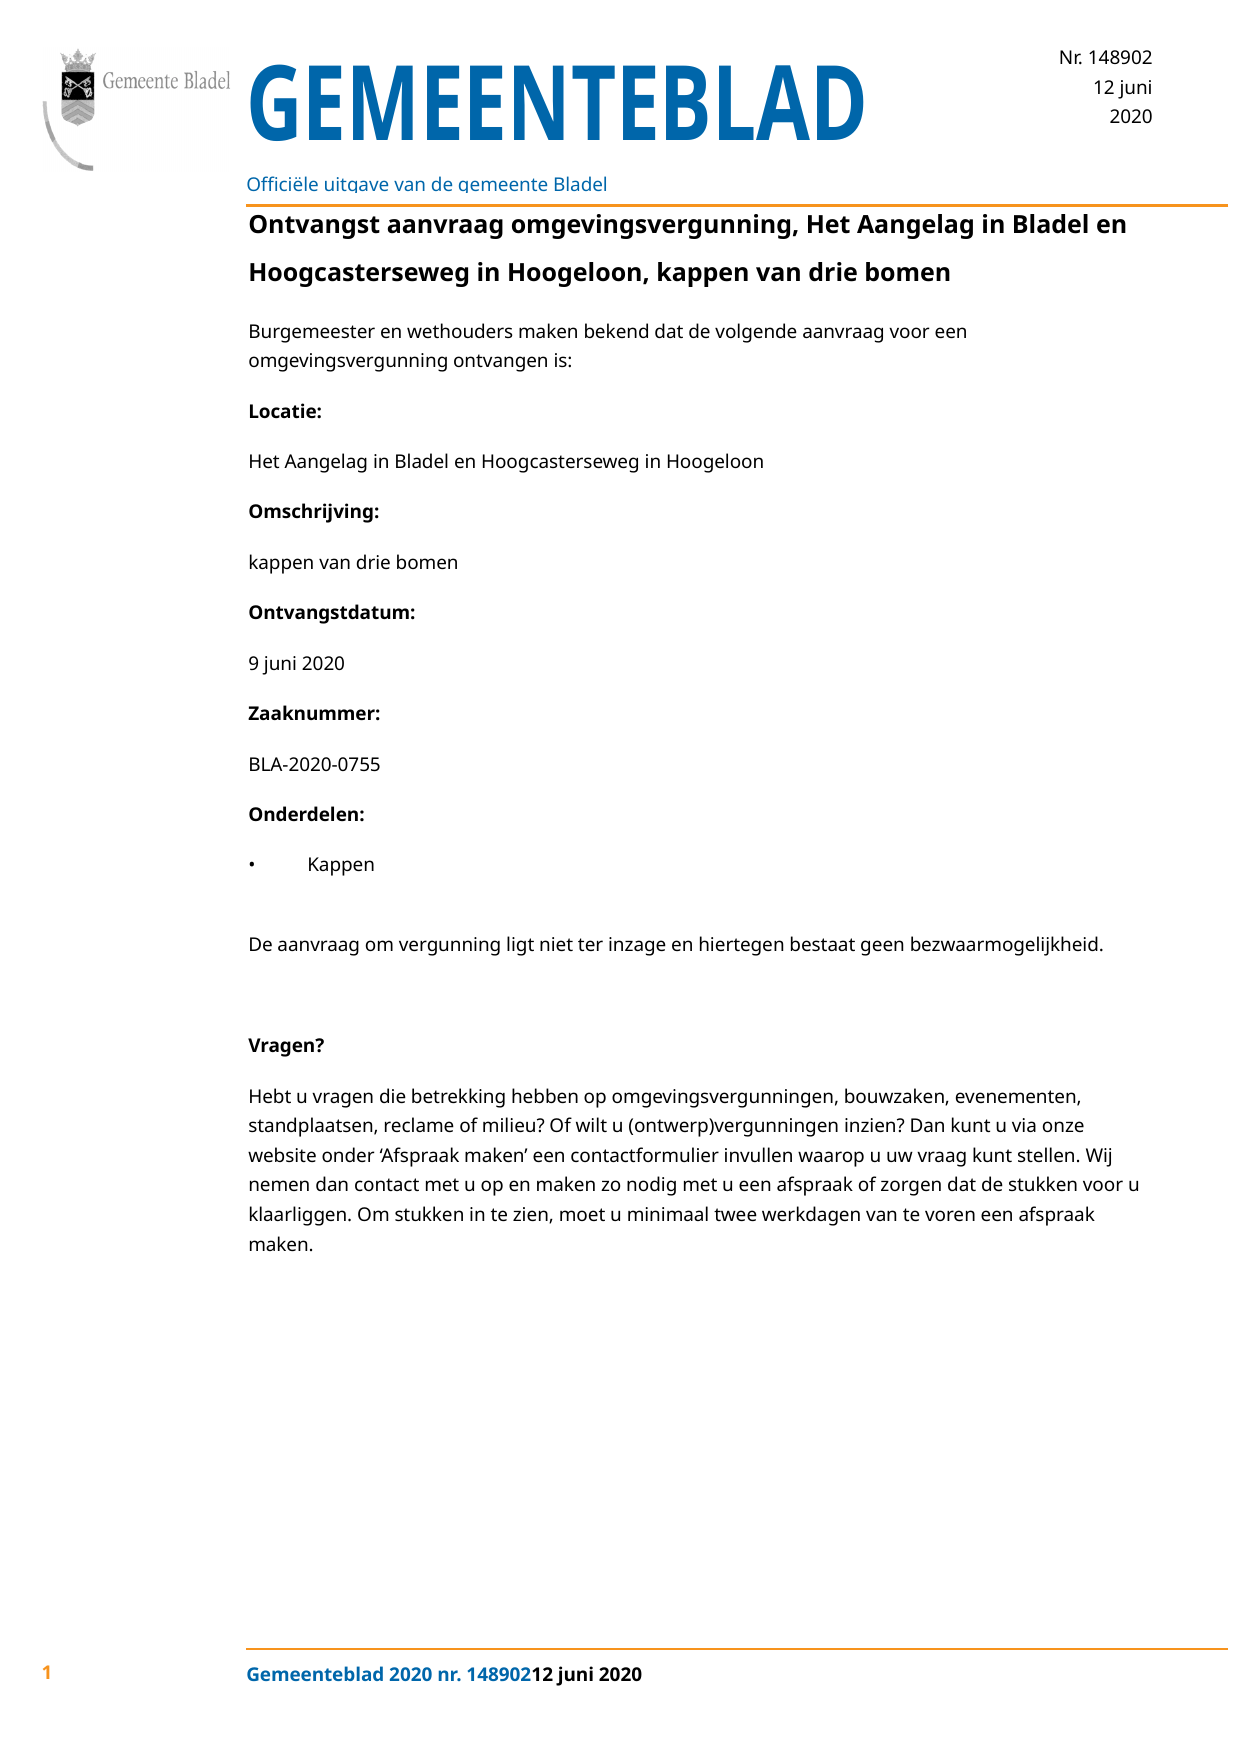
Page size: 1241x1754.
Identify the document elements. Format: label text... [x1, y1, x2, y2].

text Onderdelen: [248, 801, 1152, 827]
picture [41, 47, 231, 172]
text BLA-2020-0755 [248, 751, 1152, 777]
text Omschrijving: [248, 499, 1152, 524]
text Ontvangst aanvraag omgevingsvergunning, Het Aangelag in Bladel en Hoogcasterseweg in Hoogeloon, kappen van drie bomen [248, 207, 1152, 288]
text Locatie: [248, 398, 1152, 424]
text Zaaknummer: [248, 700, 1152, 726]
text kappen van drie bomen [248, 549, 1152, 575]
text Vragen? [248, 1032, 1152, 1058]
text 9 juni 2020 [248, 650, 1152, 676]
text Het Aangelag in Bladel en Hoogcasterseweg in Hoogeloon [248, 448, 1152, 474]
text Hebt u vragen die betrekking hebben op omgevingsvergunningen, bouwzaken, evenementen, standplaatsen, reclame of milieu? Of wilt u (ontwerp)vergunningen inzien? Dan kunt u via onze website onder ‘Afspraak maken’ een contactformulier invullen waarop u uw vraag kunt stellen. Wij nemen dan contact met u op en maken zo nodig met u een afspraak of zorgen dat de stukken voor u klaarliggen. Om stukken in te zien, moet u minimaal twee werkdagen van te voren een afspraak maken. [248, 1083, 1152, 1257]
text De aanvraag om vergunning ligt niet ter inzage en hiertegen bestaat geen bezwaarmogelijkheid. [248, 932, 1152, 957]
text Burgemeester en wethouders maken bekend dat de volgende aanvraag voor een omgevingsvergunning ontvangen is: [248, 318, 1152, 373]
list Kappen [248, 852, 1152, 877]
text Ontvangstdatum: [248, 599, 1152, 625]
